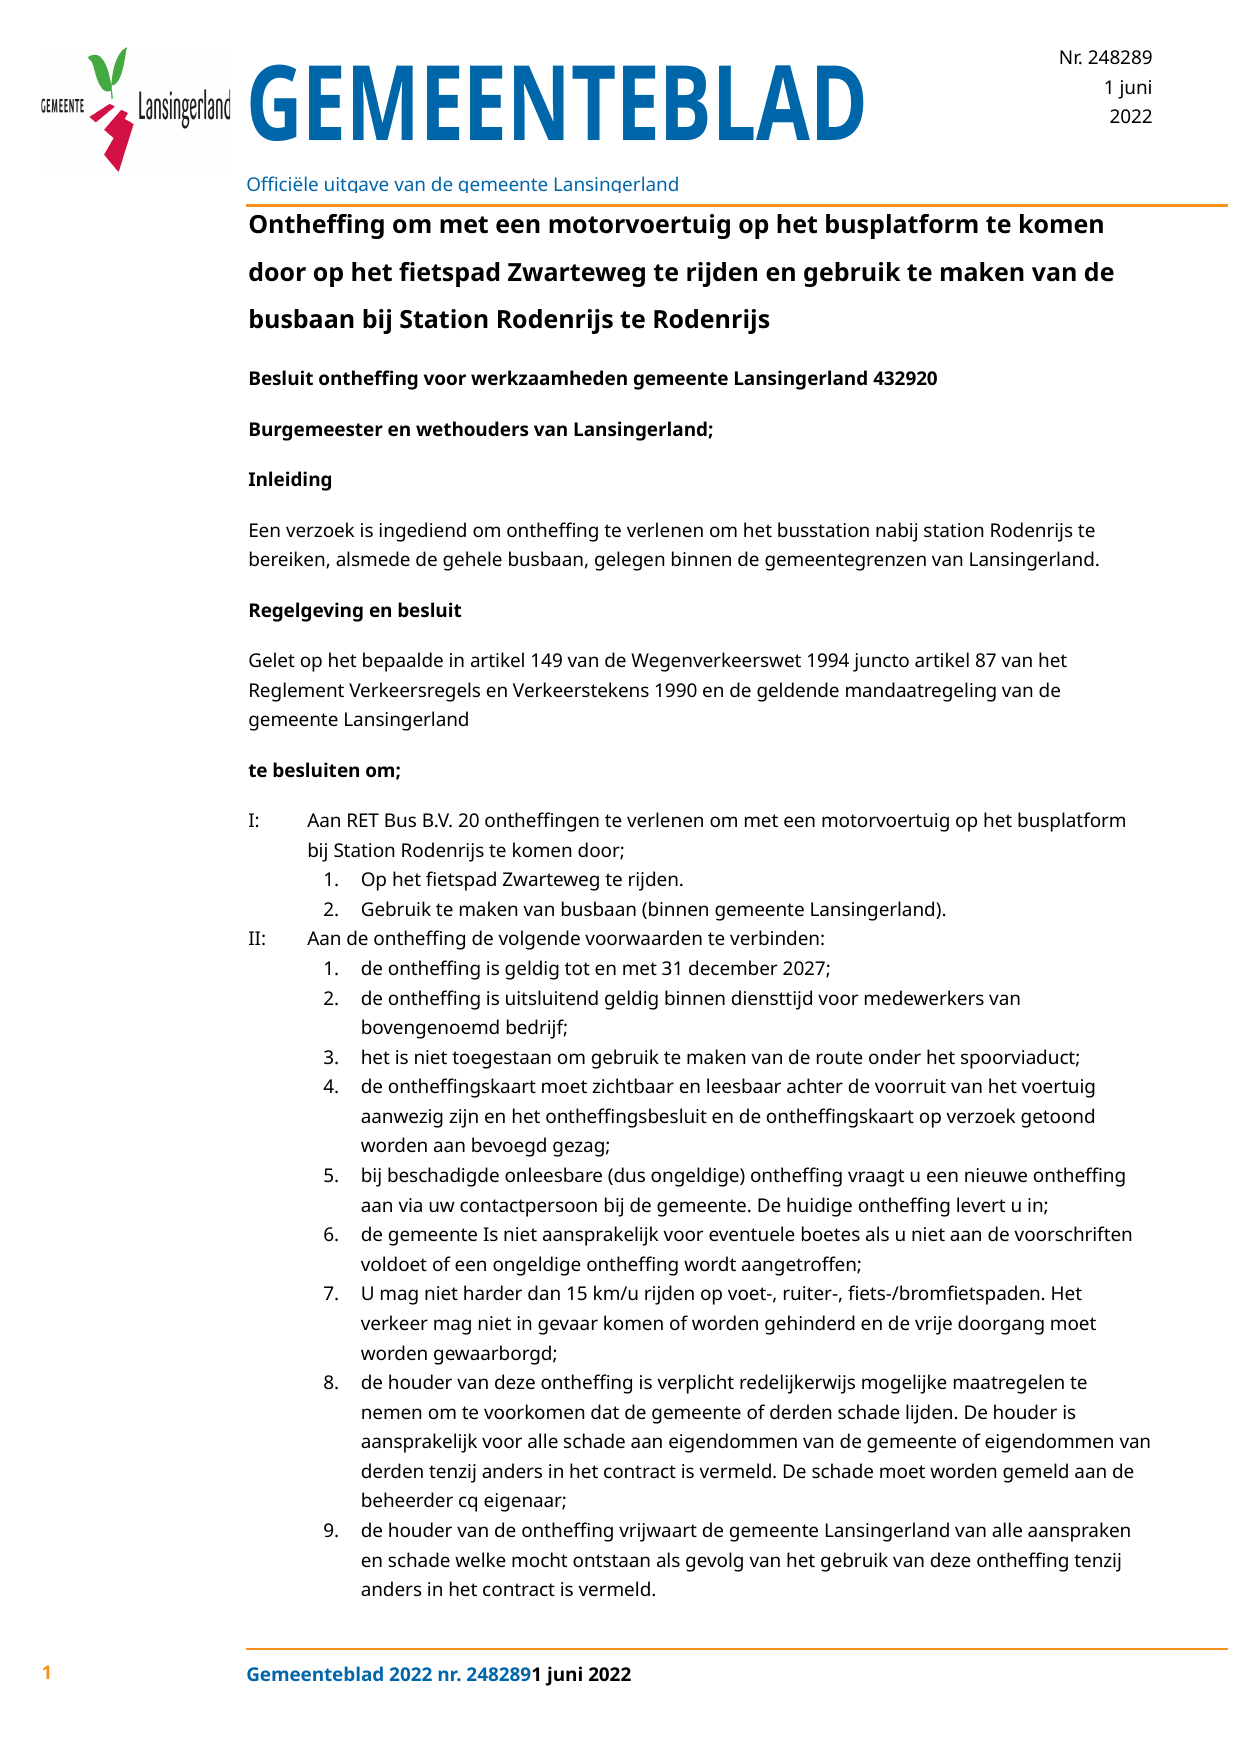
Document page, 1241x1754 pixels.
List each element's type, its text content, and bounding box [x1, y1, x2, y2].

list Aan RET Bus B.V. 20 ontheffingen te verlenen om met een motorvoertuig op het busplatform bij Station Rodenrijs te komen door; [248, 807, 1152, 862]
list de ontheffingskaart moet zichtbaar en leesbaar achter de voorruit van het voertuig aanwezig zijn en het ontheffingsbesluit en de ontheffingskaart op verzoek getoond worden aan bevoegd gezag; [323, 1073, 1152, 1158]
text Burgemeester en wethouders van Lansingerland; [248, 416, 1152, 442]
list bij beschadigde onleesbare (dus ongeldige) ontheffing vraagt u een nieuwe ontheffing aan via uw contactpersoon bij de gemeente. De huidige ontheffing levert u in; [323, 1162, 1152, 1217]
list de ontheffing is geldig tot en met 31 december 2027; [323, 955, 1152, 981]
list U mag niet harder dan 15 km/u rijden op voet-, ruiter-, fiets-/bromfietspaden. Het verkeer mag niet in gevaar komen of worden gehinderd en de vrije doorgang moet worden gewaarborgd; [323, 1281, 1152, 1365]
list Op het fietspad Zwarteweg te rijden. [323, 866, 1152, 892]
text Een verzoek is ingediend om ontheffing te verlenen om het busstation nabij station Rodenrijs te bereiken, alsmede de gehele busbaan, gelegen binnen de gemeentegrenzen van Lansingerland. [248, 517, 1152, 572]
list het is niet toegestaan om gebruik te maken van de route onder het spoorviaduct; [323, 1044, 1152, 1069]
list Gebruik te maken van busbaan (binnen gemeente Lansingerland). [323, 896, 1152, 922]
list de gemeente Is niet aansprakelijk voor eventuele boetes als u niet aan de voorschriften voldoet of een ongeldige ontheffing wordt aangetroffen; [323, 1221, 1152, 1277]
list Aan de ontheffing de volgende voorwaarden te verbinden: [248, 926, 1152, 951]
picture [41, 47, 231, 172]
text Besluit ontheffing voor werkzaamheden gemeente Lansingerland 432920 [248, 366, 1152, 391]
text te besluiten om; [248, 757, 1152, 782]
text Inleiding [248, 466, 1152, 492]
list de houder van deze ontheffing is verplicht redelijkerwijs mogelijke maatregelen te nemen om te voorkomen dat de gemeente of derden schade lijden. De houder is aansprakelijk voor alle schade aan eigendommen van de gemeente of eigendommen van derden tenzij anders in het contract is vermeld. De schade moet worden gemeld aan de beheerder cq eigenaar; [323, 1369, 1152, 1513]
text Regelgeving en besluit [248, 597, 1152, 622]
list de ontheffing is uitsluitend geldig binnen diensttijd voor medewerkers van bovengenoemd bedrijf; [323, 985, 1152, 1040]
text Gelet op het bepaalde in artikel 149 van de Wegenverkeerswet 1994 juncto artikel 87 van het Reglement Verkeersregels en Verkeerstekens 1990 en de geldende mandaatregeling van de gemeente Lansingerland [248, 647, 1152, 732]
list de houder van de ontheffing vrijwaart de gemeente Lansingerland van alle aanspraken en schade welke mocht ontstaan als gevolg van het gebruik van deze ontheffing tenzij anders in het contract is vermeld. [323, 1517, 1152, 1602]
text Ontheffing om met een motorvoertuig op het busplatform te komen door op het fietspad Zwarteweg te rijden en gebruik te maken van de busbaan bij Station Rodenrijs te Rodenrijs [248, 207, 1152, 336]
